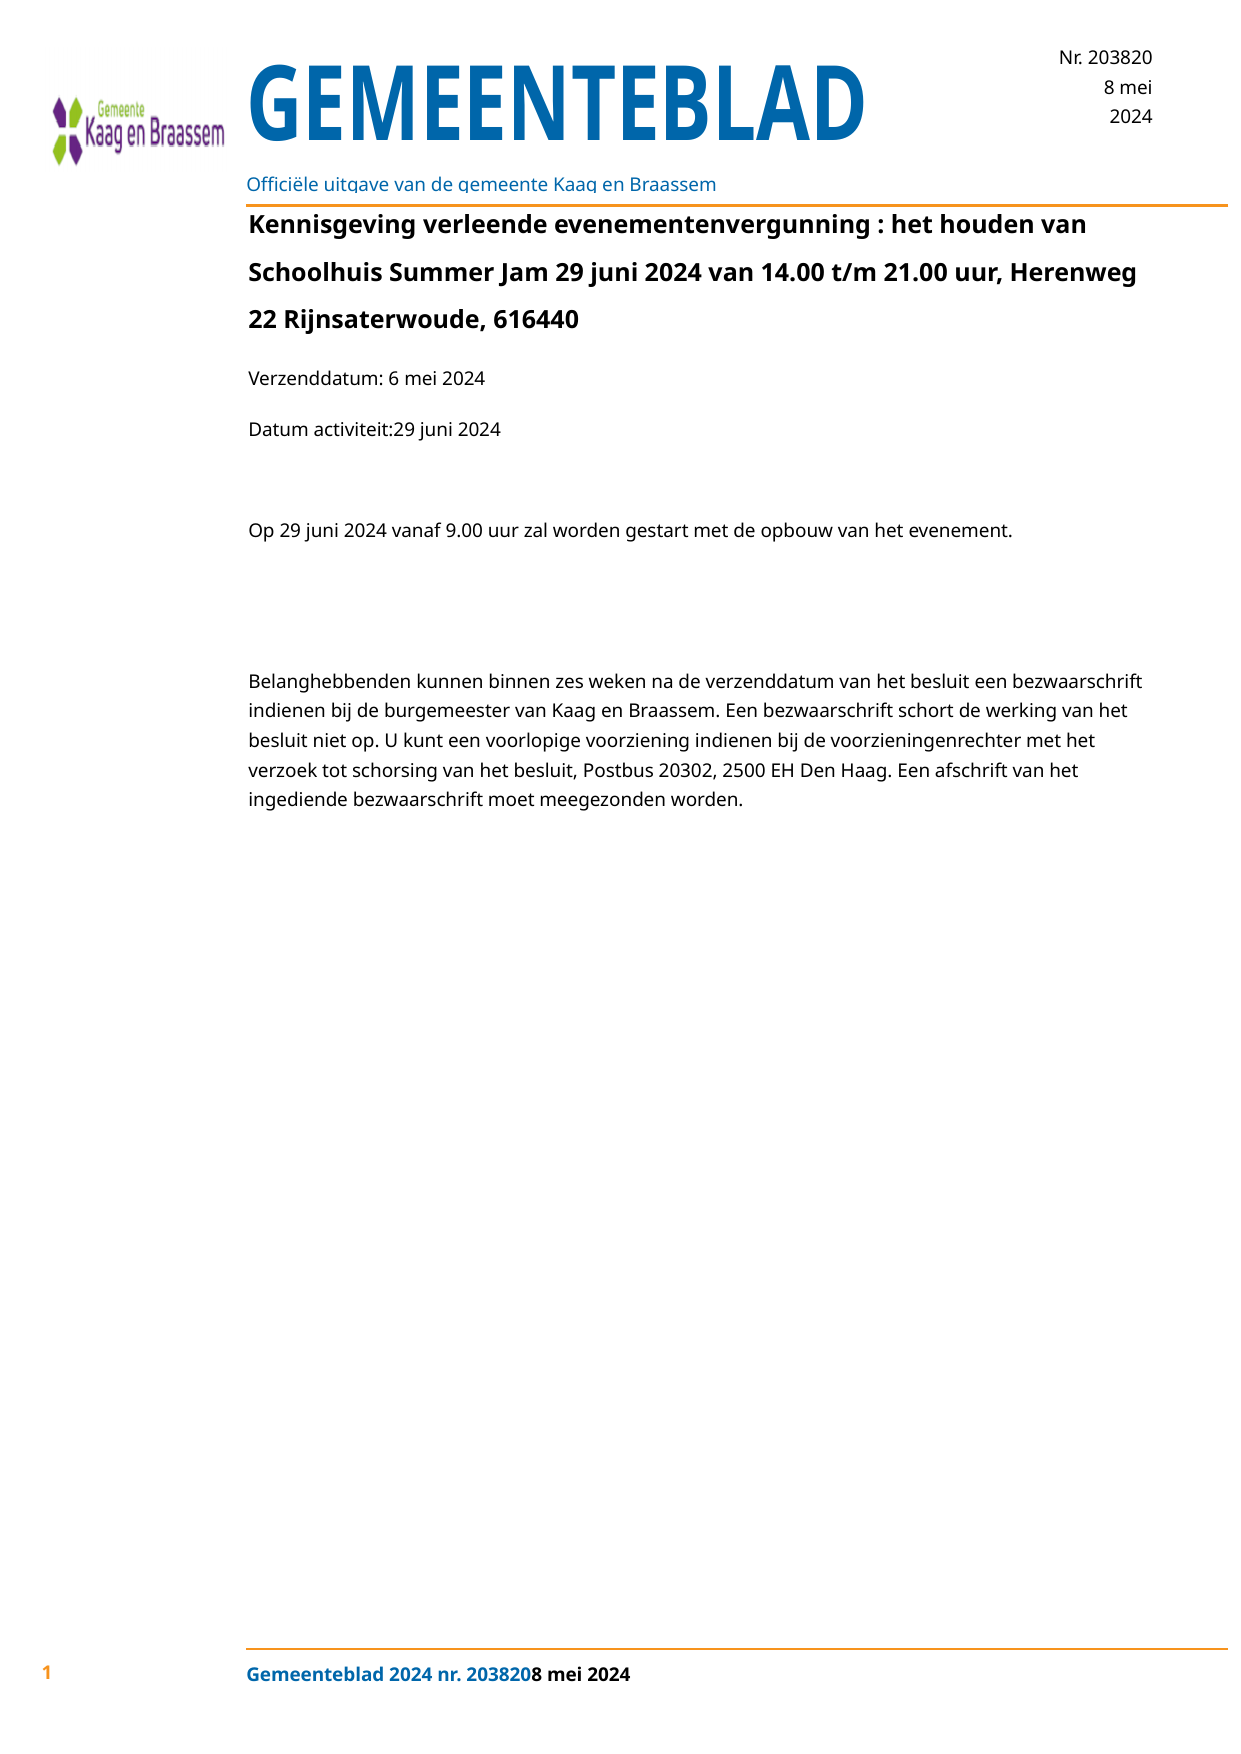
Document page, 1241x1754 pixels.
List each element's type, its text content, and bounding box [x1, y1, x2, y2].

text Belanghebbenden kunnen binnen zes weken na de verzenddatum van het besluit een bezwaarschrift indienen bij de burgemeester van Kaag en Braassem. Een bezwaarschrift schort de werking van het besluit niet op. U kunt een voorlopige voorziening indienen bij de voorzieningenrechter met het verzoek tot schorsing van het besluit, Postbus 20302, 2500 EH Den Haag. Een afschrift van het ingediende bezwaarschrift moet meegezonden worden. [248, 668, 1152, 812]
picture [41, 47, 231, 172]
text Kennisgeving verleende evenementenvergunning : het houden van Schoolhuis Summer Jam 29 juni 2024 van 14.00 t/m 21.00 uur, Herenweg 22 Rijnsaterwoude, 616440 [248, 207, 1152, 336]
text Verzenddatum: 6 mei 2024 [248, 366, 1152, 391]
text Op 29 juni 2024 vanaf 9.00 uur zal worden gestart met de opbouw van het evenement. [248, 517, 1152, 542]
text Datum activiteit:29 juni 2024 [248, 416, 1152, 442]
